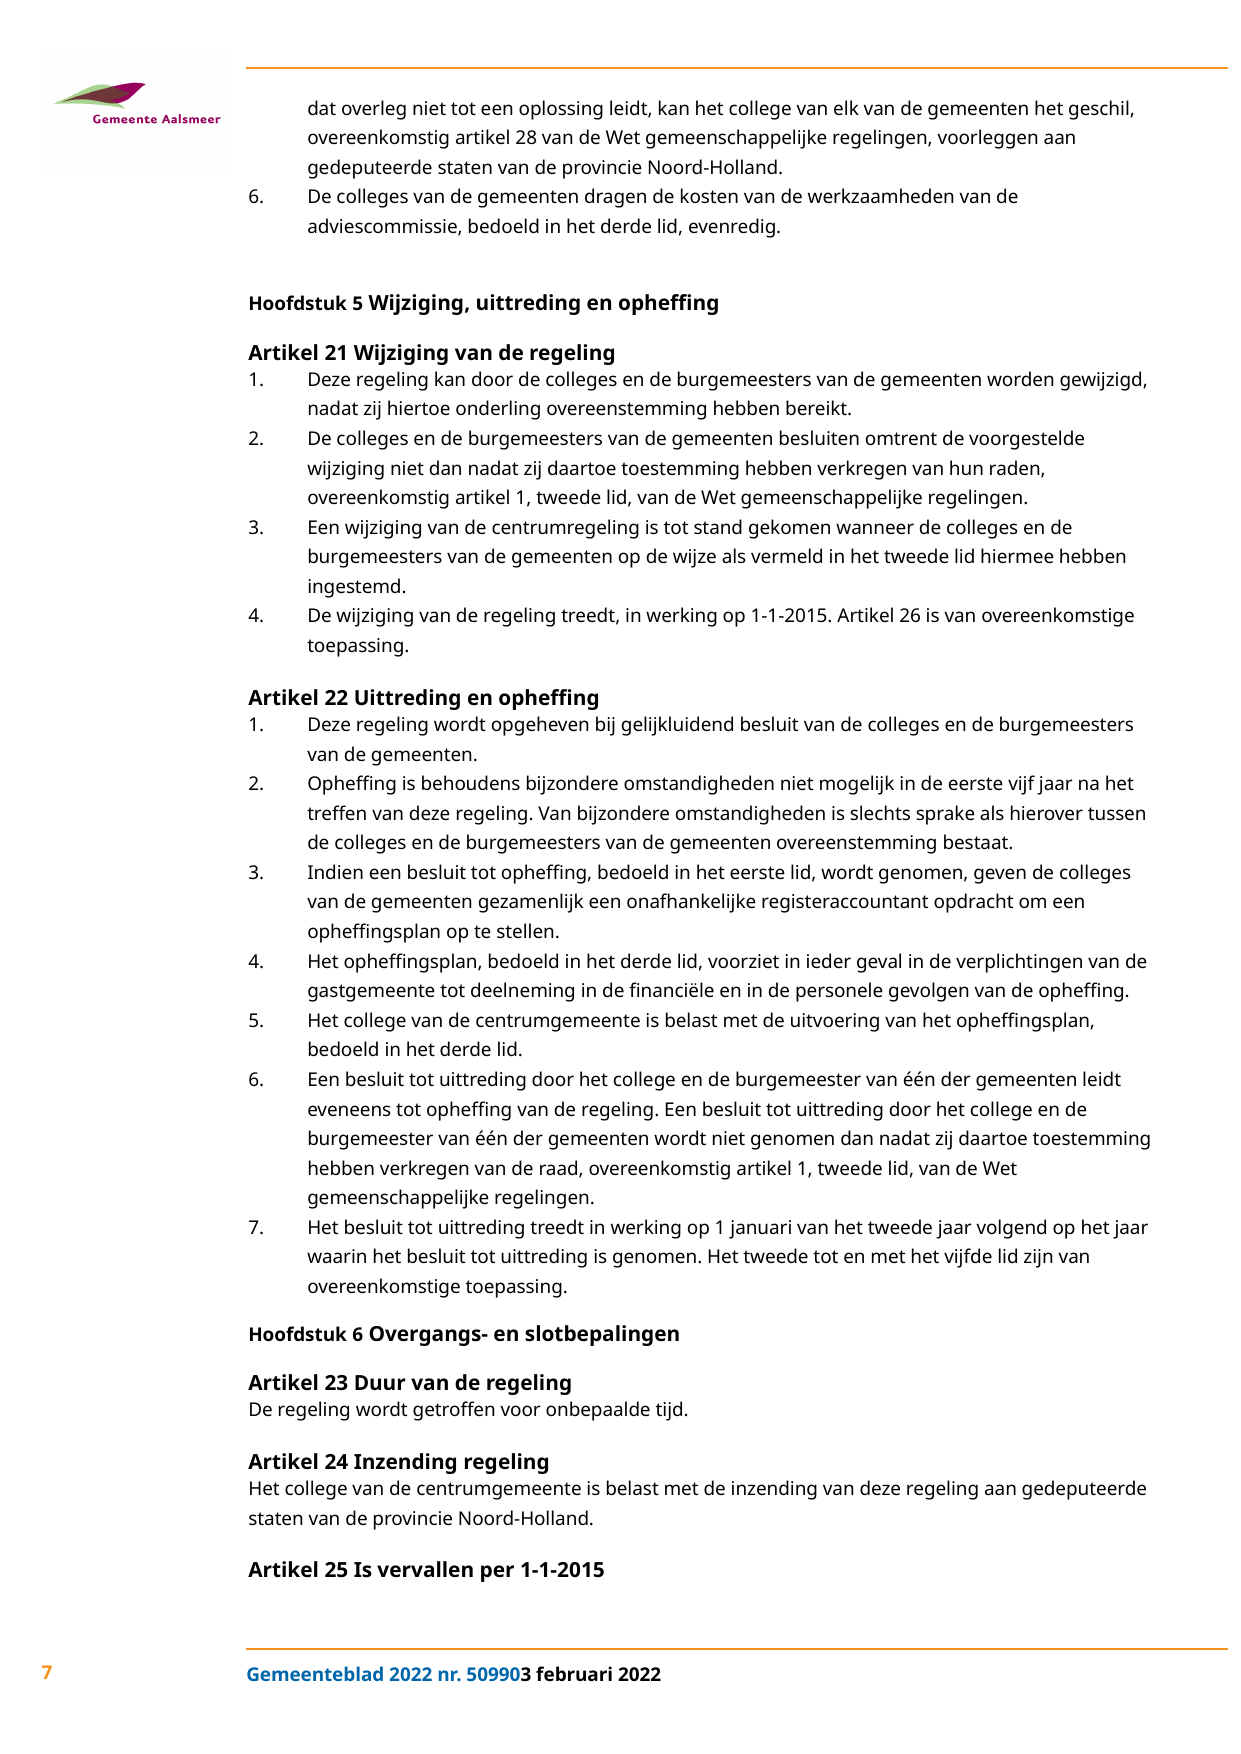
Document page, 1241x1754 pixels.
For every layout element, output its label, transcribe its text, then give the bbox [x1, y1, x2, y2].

list Het besluit tot uittreding treedt in werking op 1 januari van het tweede jaar volgend op het jaar waarin het besluit tot uittreding is genomen. Het tweede tot en met het vijfde lid zijn van overeenkomstige toepassing. [248, 1214, 1152, 1299]
text De regeling wordt getroffen voor onbepaalde tijd. [248, 1397, 1152, 1422]
text Artikel 25 Is vervallen per 1-1-2015 [248, 1555, 1152, 1584]
list De colleges van de gemeenten dragen de kosten van de werkzaamheden van de adviescommissie, bedoeld in het derde lid, evenredig. [248, 183, 1152, 239]
list Een wijziging van de centrumregeling is tot stand gekomen wanneer de colleges en de burgemeesters van de gemeenten op de wijze als vermeld in het tweede lid hiermee hebben ingestemd. [248, 514, 1152, 599]
text Hoofdstuk 5 Wijziging, uittreding en opheffing [248, 288, 1152, 317]
list dat overleg niet tot een oplossing leidt, kan het college van elk van de gemeenten het geschil, overeenkomstig artikel 28 van de Wet gemeenschappelijke regelingen, voorleggen aan gedeputeerde staten van de provincie Noord-Holland. [248, 95, 1152, 180]
text Hoofdstuk 6 Overgangs- en slotbepalingen [248, 1319, 1152, 1347]
list Deze regeling wordt opgeheven bij gelijkluidend besluit van de colleges en de burgemeesters van de gemeenten. [248, 711, 1152, 766]
list Het opheffingsplan, bedoeld in het derde lid, voorziet in ieder geval in de verplichtingen van de gastgemeente tot deelneming in de financiële en in de personele gevolgen van de opheffing. [248, 948, 1152, 1003]
list De colleges en de burgemeesters van de gemeenten besluiten omtrent de voorgestelde wijziging niet dan nadat zij daartoe toestemming hebben verkregen van hun raden, overeenkomstig artikel 1, tweede lid, van de Wet gemeenschappelijke regelingen. [248, 425, 1152, 510]
picture [41, 47, 231, 172]
text Artikel 24 Inzending regeling [248, 1447, 1152, 1475]
text Artikel 21 Wijziging van de regeling [248, 338, 1152, 366]
list Het college van de centrumgemeente is belast met de uitvoering van het opheffingsplan, bedoeld in het derde lid. [248, 1007, 1152, 1062]
text Artikel 23 Duur van de regeling [248, 1368, 1152, 1397]
list Opheffing is behoudens bijzondere omstandigheden niet mogelijk in de eerste vijf jaar na het treffen van deze regeling. Van bijzondere omstandigheden is slechts sprake als hierover tussen de colleges en de burgemeesters van de gemeenten overeenstemming bestaat. [248, 770, 1152, 855]
list Indien een besluit tot opheffing, bedoeld in het eerste lid, wordt genomen, geven de colleges van de gemeenten gezamenlijk een onafhankelijke registeraccountant opdracht om een opheffingsplan op te stellen. [248, 859, 1152, 944]
text Het college van de centrumgemeente is belast met de inzending van deze regeling aan gedeputeerde staten van de provincie Noord-Holland. [248, 1475, 1152, 1531]
list Een besluit tot uittreding door het college en de burgemeester van één der gemeenten leidt eveneens tot opheffing van de regeling. Een besluit tot uittreding door het college en de burgemeester van één der gemeenten wordt niet genomen dan nadat zij daartoe toestemming hebben verkregen van de raad, overeenkomstig artikel 1, tweede lid, van de Wet gemeenschappelijke regelingen. [248, 1066, 1152, 1210]
list De wijziging van de regeling treedt, in werking op 1-1-2015. Artikel 26 is van overeenkomstige toepassing. [248, 603, 1152, 658]
text Artikel 22 Uittreding en opheffing [248, 683, 1152, 711]
list Deze regeling kan door de colleges en de burgemeesters van de gemeenten worden gewijzigd, nadat zij hiertoe onderling overeenstemming hebben bereikt. [248, 366, 1152, 421]
